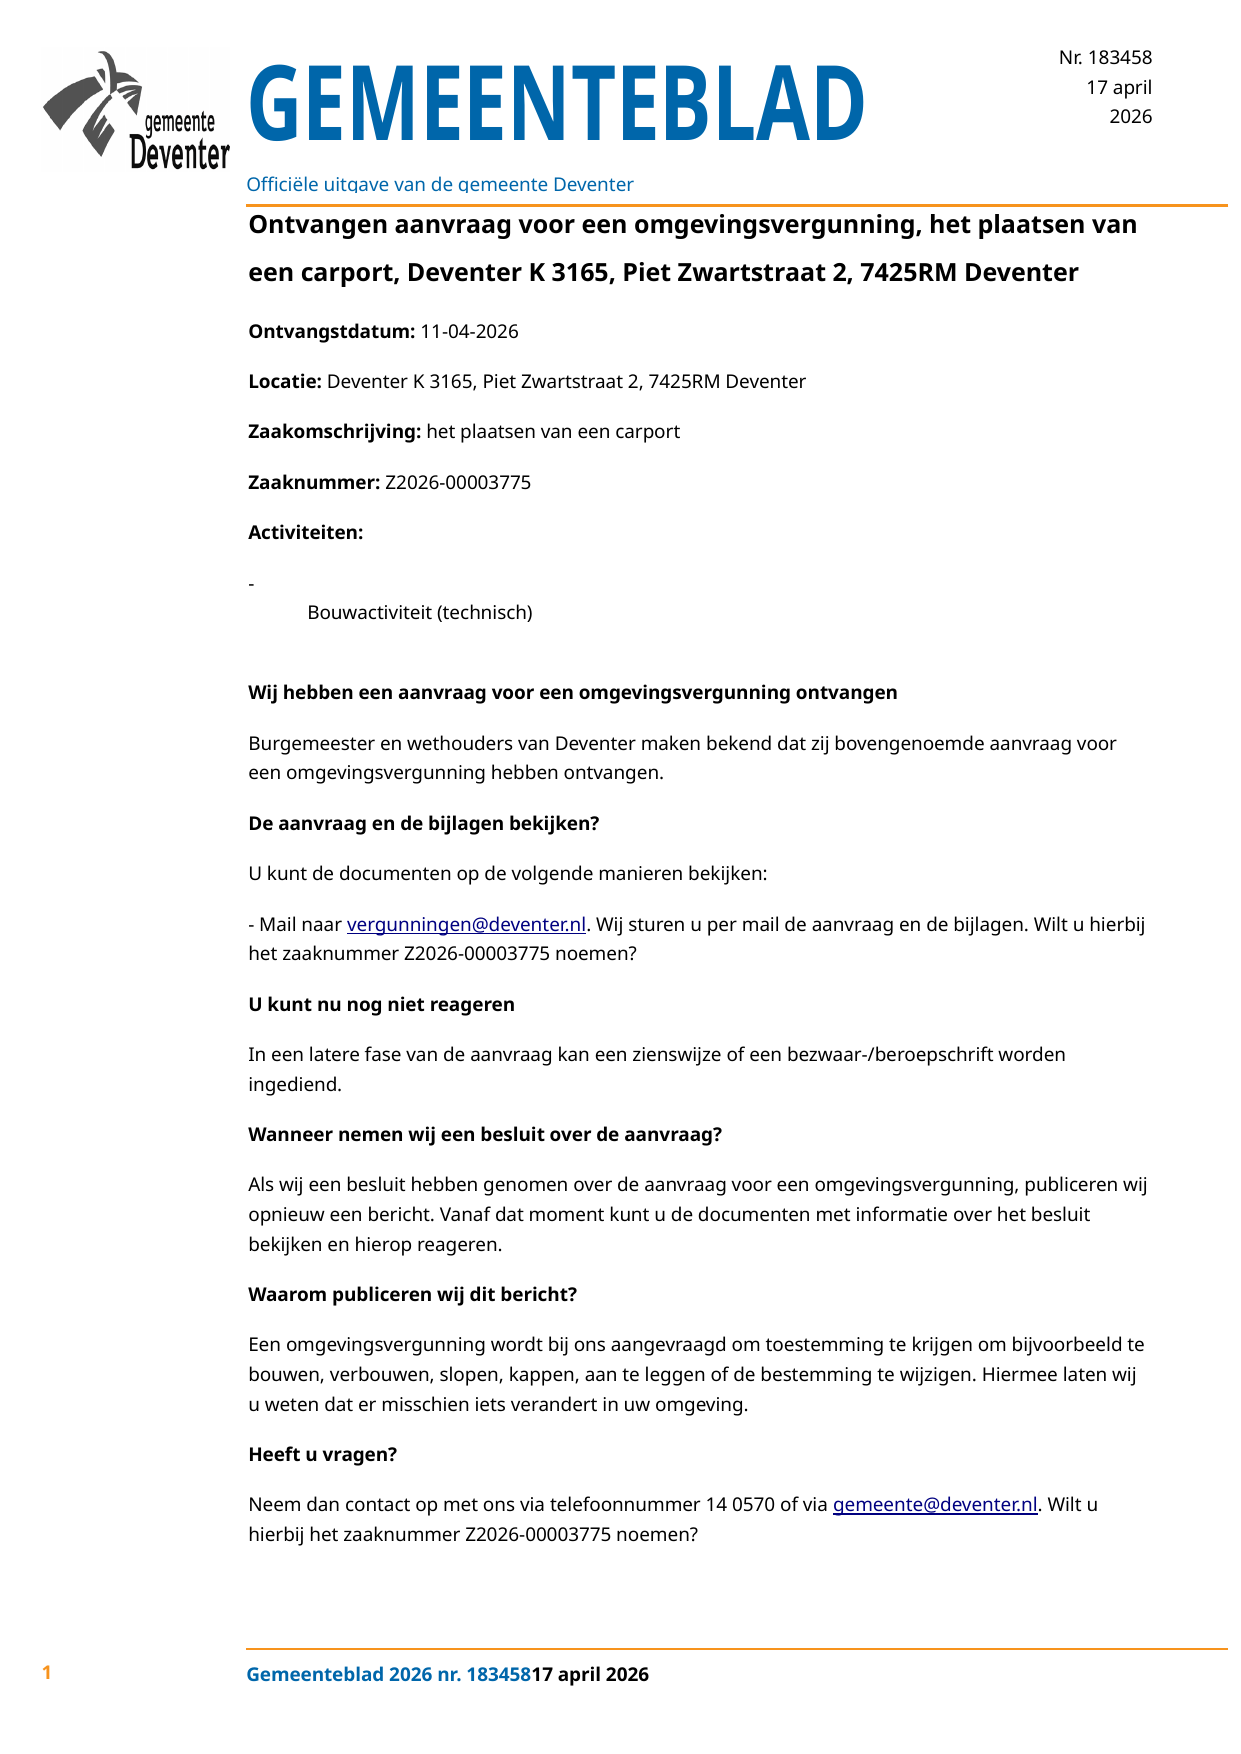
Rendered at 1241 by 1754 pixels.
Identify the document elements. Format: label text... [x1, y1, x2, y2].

picture [41, 47, 231, 172]
text Waarom publiceren wij dit bericht? [248, 1281, 1152, 1307]
text Als wij een besluit hebben genomen over de aanvraag voor een omgevingsvergunning, publiceren wij opnieuw een bericht. Vanaf dat moment kunt u de documenten met informatie over het besluit bekijken en hierop reageren. [248, 1172, 1152, 1257]
text U kunt de documenten op de volgende manieren bekijken: [248, 860, 1152, 886]
list Bouwactiviteit (technisch) [248, 599, 1152, 625]
text Neem dan contact op met ons via telefoonnummer 14 0570 of via gemeente@deventer.nl. Wilt u hierbij het zaaknummer Z2026-00003775 noemen? [248, 1492, 1152, 1547]
text U kunt nu nog niet reageren [248, 991, 1152, 1017]
text Wanneer nemen wij een besluit over de aanvraag? [248, 1121, 1152, 1147]
text Wij hebben een aanvraag voor een omgevingsvergunning ontvangen [248, 679, 1152, 705]
text Burgemeester en wethouders van Deventer maken bekend dat zij bovengenoemde aanvraag voor een omgevingsvergunning hebben ontvangen. [248, 730, 1152, 785]
text Zaaknummer: Z2026-00003775 [248, 469, 1152, 495]
text In een latere fase van de aanvraag kan een zienswijze of een bezwaar-/beroepschrift worden ingediend. [248, 1041, 1152, 1097]
text Locatie: Deventer K 3165, Piet Zwartstraat 2, 7425RM Deventer [248, 368, 1152, 394]
text Heeft u vragen? [248, 1441, 1152, 1467]
text Een omgevingsvergunning wordt bij ons aangevraagd om toestemming te krijgen om bijvoorbeeld te bouwen, verbouwen, slopen, kappen, aan te leggen of de bestemming te wijzigen. Hiermee laten wij u weten dat er misschien iets verandert in uw omgeving. [248, 1332, 1152, 1417]
text Activiteiten: [248, 519, 1152, 545]
text Zaakomschrijving: het plaatsen van een carport [248, 419, 1152, 444]
text Ontvangstdatum: 11-04-2026 [248, 318, 1152, 344]
text Ontvangen aanvraag voor een omgevingsvergunning, het plaatsen van een carport, Deventer K 3165, Piet Zwartstraat 2, 7425RM Deventer [248, 207, 1152, 288]
text De aanvraag en de bijlagen bekijken? [248, 810, 1152, 836]
text - Mail naar vergunningen@deventer.nl. Wij sturen u per mail de aanvraag en de bijlagen. Wilt u hierbij het zaaknummer Z2026-00003775 noemen? [248, 911, 1152, 966]
